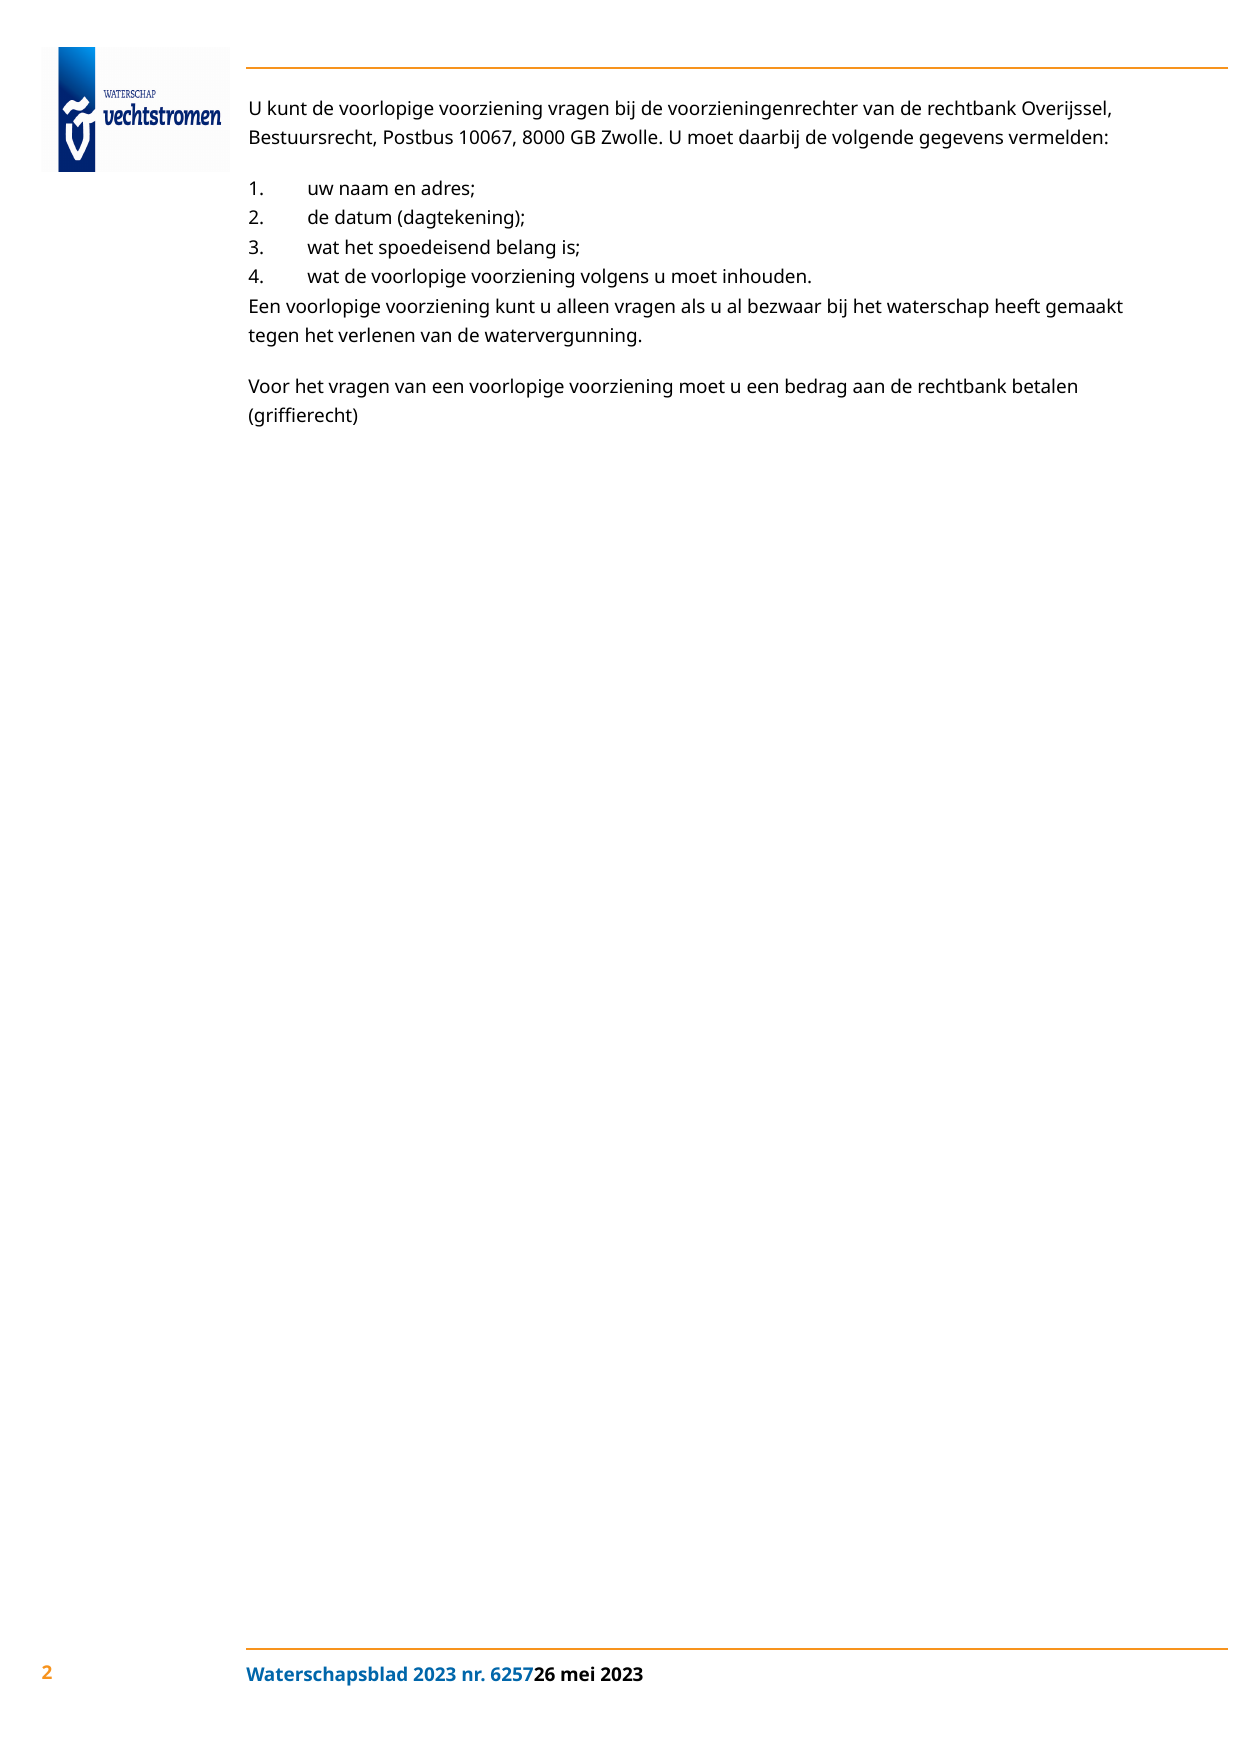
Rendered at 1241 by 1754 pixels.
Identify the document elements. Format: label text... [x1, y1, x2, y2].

list uw naam en adres; [248, 175, 1152, 201]
text Voor het vragen van een voorlopige voorziening moet u een bedrag aan de rechtbank betalen (griffierecht) [248, 373, 1152, 428]
list wat de voorlopige voorziening volgens u moet inhouden. [248, 263, 1152, 289]
text U kunt de voorlopige voorziening vragen bij de voorzieningenrechter van de rechtbank Overijssel, Bestuursrecht, Postbus 10067, 8000 GB Zwolle. U moet daarbij de volgende gegevens vermelden: [248, 95, 1152, 150]
list wat het spoedeisend belang is; [248, 234, 1152, 260]
list de datum (dagtekening); [248, 204, 1152, 230]
picture [41, 47, 231, 172]
text Een voorlopige voorziening kunt u alleen vragen als u al bezwaar bij het waterschap heeft gemaakt tegen het verlenen van de watervergunning. [248, 293, 1152, 348]
